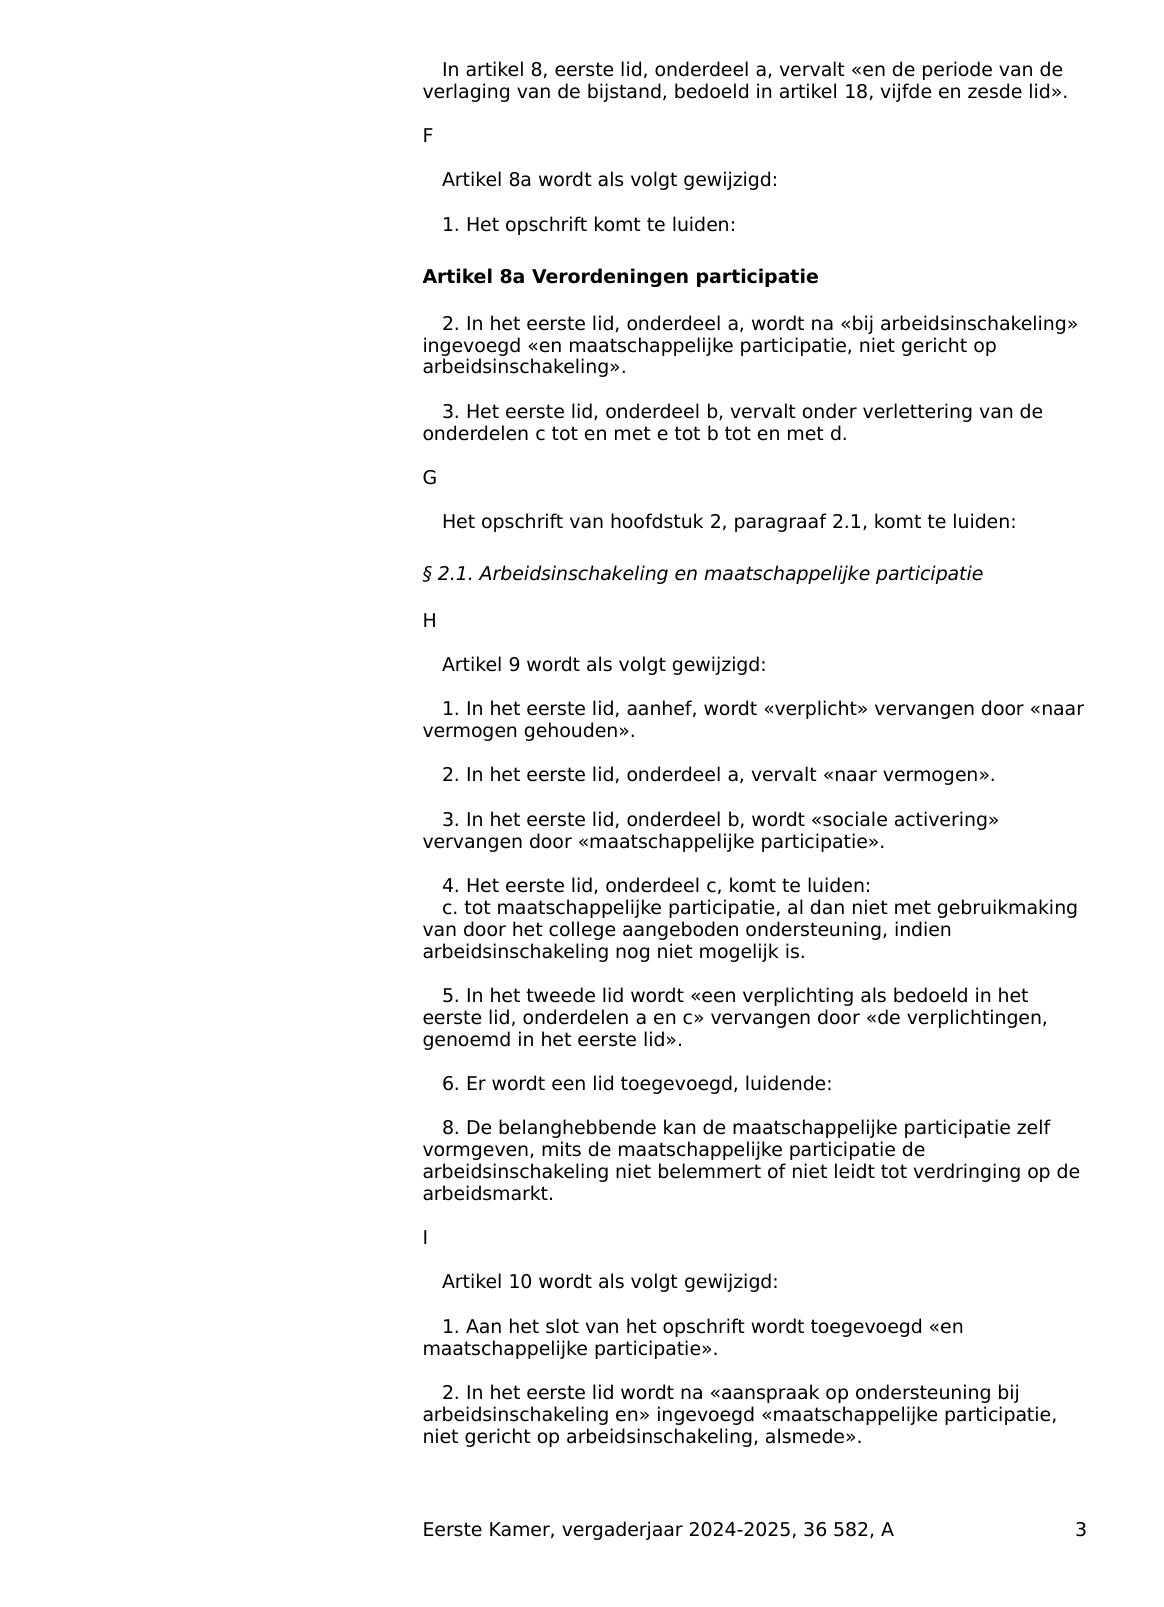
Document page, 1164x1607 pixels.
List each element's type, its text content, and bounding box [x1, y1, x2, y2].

text Artikel 9 wordt als volgt gewijzigd: [422, 654, 1087, 676]
text 4. Het eerste lid, onderdeel c, komt te luiden: [422, 875, 1087, 897]
text Artikel 10 wordt als volgt gewijzigd: [422, 1271, 1087, 1293]
text 3. In het eerste lid, onderdeel b, wordt «sociale activering» vervangen door «maatschappelijke participatie». [422, 808, 1087, 852]
text H [422, 610, 1087, 632]
text I [422, 1227, 1087, 1249]
text 8. De belanghebbende kan de maatschappelijke participatie zelf vormgeven, mits de maatschappelijke participatie de arbeidsinschakeling niet belemmert of niet leidt tot verdringing op de arbeidsmarkt. [422, 1117, 1087, 1205]
text Artikel 8a wordt als volgt gewijzigd: [422, 169, 1087, 191]
subtitle Artikel 8a Verordeningen participatie [422, 266, 1087, 287]
text 5. In het tweede lid wordt «een verplichting als bedoeld in het eerste lid, onderdelen a en c» vervangen door «de verplichtingen, genoemd in het eerste lid». [422, 985, 1087, 1051]
text G [422, 467, 1087, 489]
text 2. In het eerste lid wordt na «aanspraak op ondersteuning bij arbeidsinschakeling en» ingevoegd «maatschappelijke participatie, niet gericht op arbeidsinschakeling, alsmede». [422, 1382, 1087, 1448]
text F [422, 125, 1087, 147]
text 1. Het opschrift komt te luiden: [422, 213, 1087, 236]
text 1. In het eerste lid, aanhef, wordt «verplicht» vervangen door «naar vermogen gehouden». [422, 698, 1087, 742]
text c. tot maatschappelijke participatie, al dan niet met gebruikmaking van door het college aangeboden ondersteuning, indien arbeidsinschakeling nog niet mogelijk is. [422, 897, 1087, 963]
text 2. In het eerste lid, onderdeel a, vervalt «naar vermogen». [422, 764, 1087, 786]
text 3. Het eerste lid, onderdeel b, vervalt onder verlettering van de onderdelen c tot en met e tot b tot en met d. [422, 401, 1087, 444]
text In artikel 8, eerste lid, onderdeel a, vervalt «en de periode van de verlaging van de bijstand, bedoeld in artikel 18, vijfde en zesde lid». [422, 59, 1087, 103]
text 1. Aan het slot van het opschrift wordt toegevoegd «en maatschappelijke participatie». [422, 1316, 1087, 1359]
text Het opschrift van hoofdstuk 2, paragraaf 2.1, komt te luiden: [422, 511, 1087, 533]
subtitle § 2.1. Arbeidsinschakeling en maatschappelijke participatie [422, 563, 1087, 585]
text 6. Er wordt een lid toegevoegd, luidende: [422, 1073, 1087, 1095]
text 2. In het eerste lid, onderdeel a, wordt na «bij arbeidsinschakeling» ingevoegd «en maatschappelijke participatie, niet gericht op arbeidsinschakeling». [422, 312, 1087, 378]
